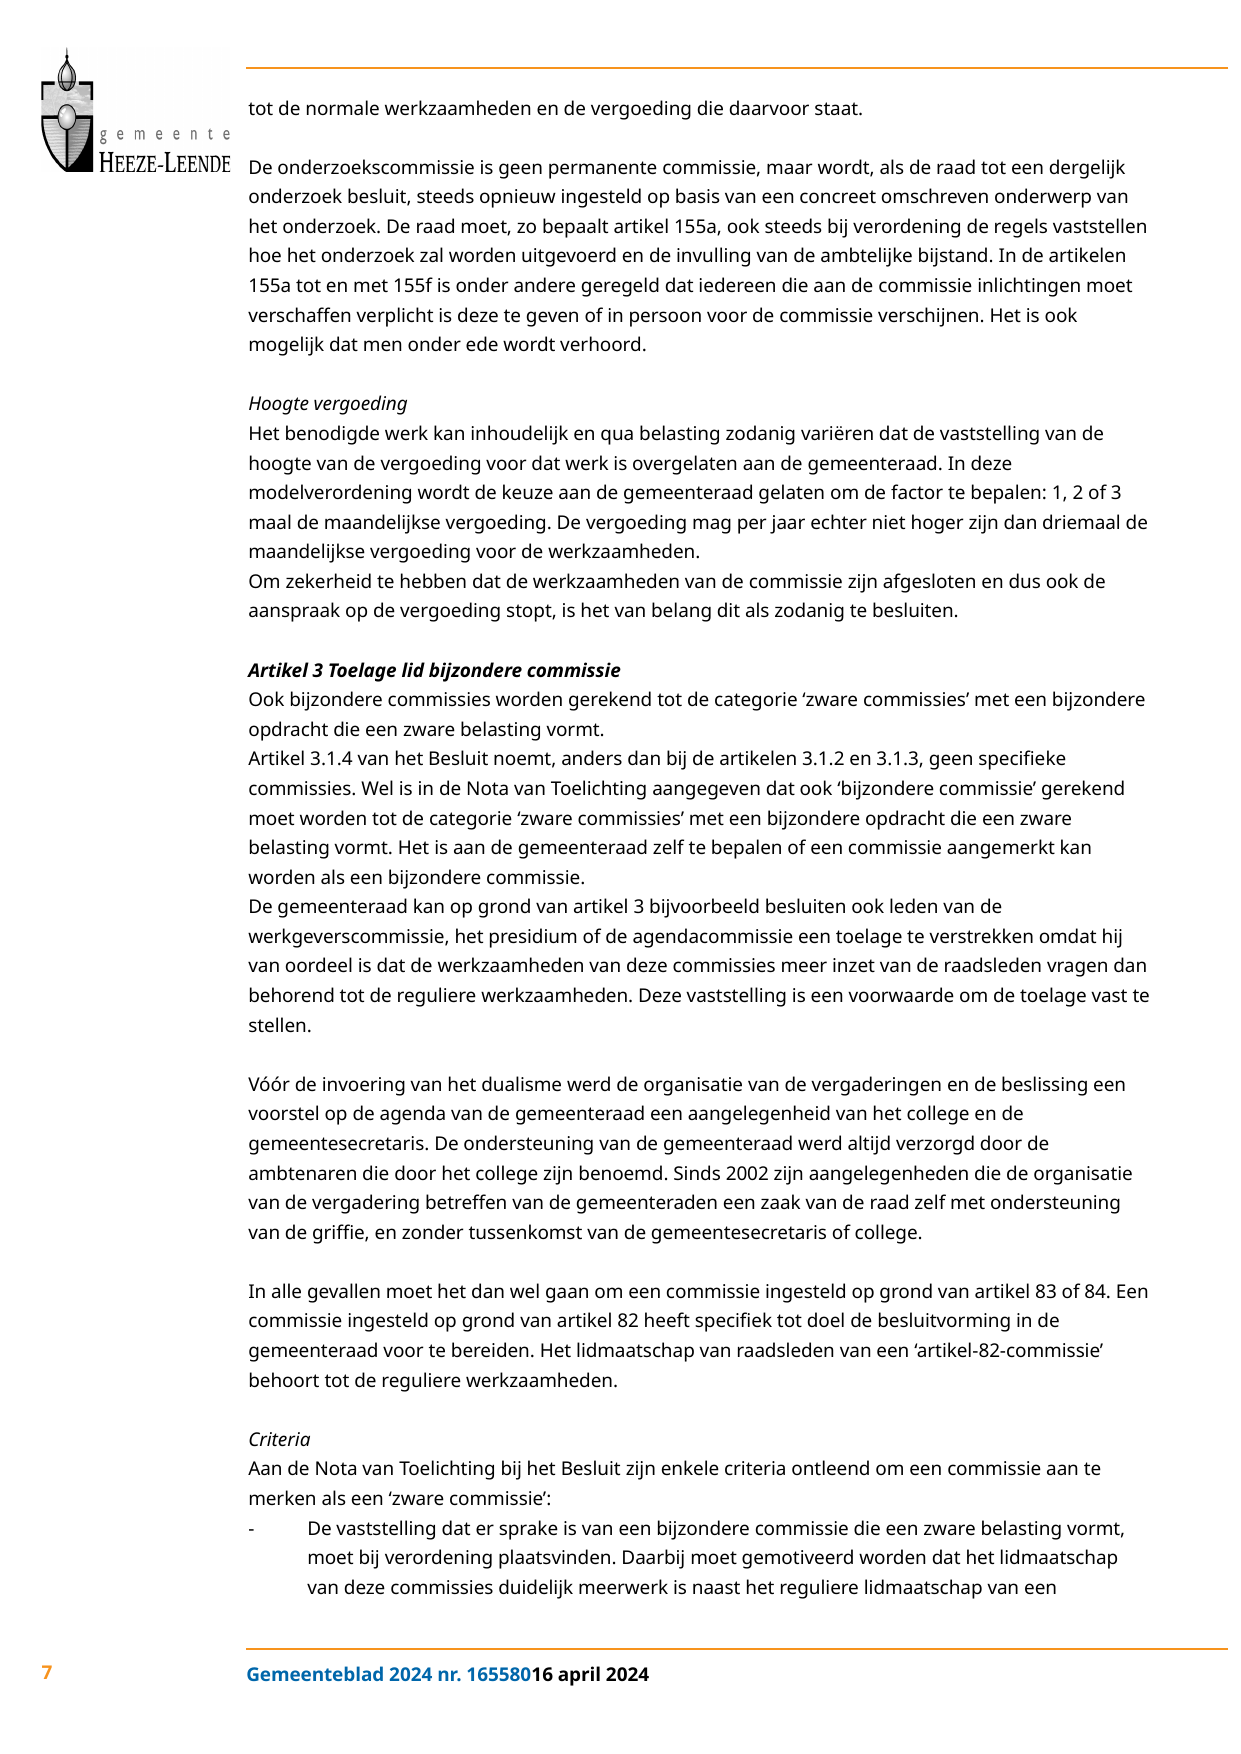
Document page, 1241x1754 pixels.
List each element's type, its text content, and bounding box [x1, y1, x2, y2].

text Het benodigde werk kan inhoudelijk en qua belasting zodanig variëren dat de vaststelling van de hoogte van de vergoeding voor dat werk is overgelaten aan de gemeenteraad. In deze modelverordening wordt de keuze aan de gemeenteraad gelaten om de factor te bepalen: 1, 2 of 3 maal de maandelijkse vergoeding. De vergoeding mag per jaar echter niet hoger zijn dan driemaal de maandelijkse vergoeding voor de werkzaamheden. [248, 420, 1152, 564]
text De gemeenteraad kan op grond van artikel 3 bijvoorbeeld besluiten ook leden van de werkgeverscommissie, het presidium of de agendacommissie een toelage te verstrekken omdat hij van oordeel is dat de werkzaamheden van deze commissies meer inzet van de raadsleden vragen dan behorend tot de reguliere werkzaamheden. Deze vaststelling is een voorwaarde om de toelage vast te stellen. [248, 893, 1152, 1038]
text Criteria [248, 1426, 1152, 1452]
text Aan de Nota van Toelichting bij het Besluit zijn enkele criteria ontleend om een commissie aan te merken als een ‘zware commissie’: [248, 1456, 1152, 1511]
text In alle gevallen moet het dan wel gaan om een commissie ingesteld op grond van artikel 83 of 84. Een commissie ingesteld op grond van artikel 82 heeft specifiek tot doel de besluitvorming in de gemeenteraad voor te bereiden. Het lidmaatschap van raadsleden van een ‘artikel-82-commissie’ behoort tot de reguliere werkzaamheden. [248, 1278, 1152, 1393]
text Om zekerheid te hebben dat de werkzaamheden van de commissie zijn afgesloten en dus ook de aanspraak op de vergoeding stopt, is het van belang dit als zodanig te besluiten. [248, 568, 1152, 623]
text De onderzoekscommissie is geen permanente commissie, maar wordt, als de raad tot een dergelijk onderzoek besluit, steeds opnieuw ingesteld op basis van een concreet omschreven onderwerp van het onderzoek. De raad moet, zo bepaalt artikel 155a, ook steeds bij verordening de regels vaststellen hoe het onderzoek zal worden uitgevoerd en de invulling van de ambtelijke bijstand. In de artikelen 155a tot en met 155f is onder andere geregeld dat iedereen die aan de commissie inlichtingen moet verschaffen verplicht is deze te geven of in persoon voor de commissie verschijnen. Het is ook mogelijk dat men onder ede wordt verhoord. [248, 154, 1152, 357]
text Artikel 3 Toelage lid bijzondere commissie [248, 657, 1152, 683]
text Hoogte vergoeding [248, 391, 1152, 416]
text Ook bijzondere commissies worden gerekend tot de categorie ‘zware commissies’ met een bijzondere opdracht die een zware belasting vormt. [248, 686, 1152, 742]
list De vaststelling dat er sprake is van een bijzondere commissie die een zware belasting vormt, moet bij verordening plaatsvinden. Daarbij moet gemotiveerd worden dat het lidmaatschap van deze commissies duidelijk meerwerk is naast het reguliere lidmaatschap van een [248, 1515, 1152, 1600]
text tot de normale werkzaamheden en de vergoeding die daarvoor staat. [248, 95, 1152, 121]
text Vóór de invoering van het dualisme werd de organisatie van de vergaderingen en de beslissing een voorstel op de agenda van de gemeenteraad een aangelegenheid van het college en de gemeentesecretaris. De ondersteuning van de gemeenteraad werd altijd verzorgd door de ambtenaren die door het college zijn benoemd. Sinds 2002 zijn aangelegenheden die de organisatie van de vergadering betreffen van de gemeenteraden een zaak van de raad zelf met ondersteuning van de griffie, en zonder tussenkomst van de gemeentesecretaris of college. [248, 1071, 1152, 1245]
text Artikel 3.1.4 van het Besluit noemt, anders dan bij de artikelen 3.1.2 en 3.1.3, geen specifieke commissies. Wel is in de Nota van Toelichting aangegeven dat ook ‘bijzondere commissie’ gerekend moet worden tot de categorie ‘zware commissies’ met een bijzondere opdracht die een zware belasting vormt. Het is aan de gemeenteraad zelf te bepalen of een commissie aangemerkt kan worden als een bijzondere commissie. [248, 746, 1152, 890]
picture [41, 47, 231, 172]
